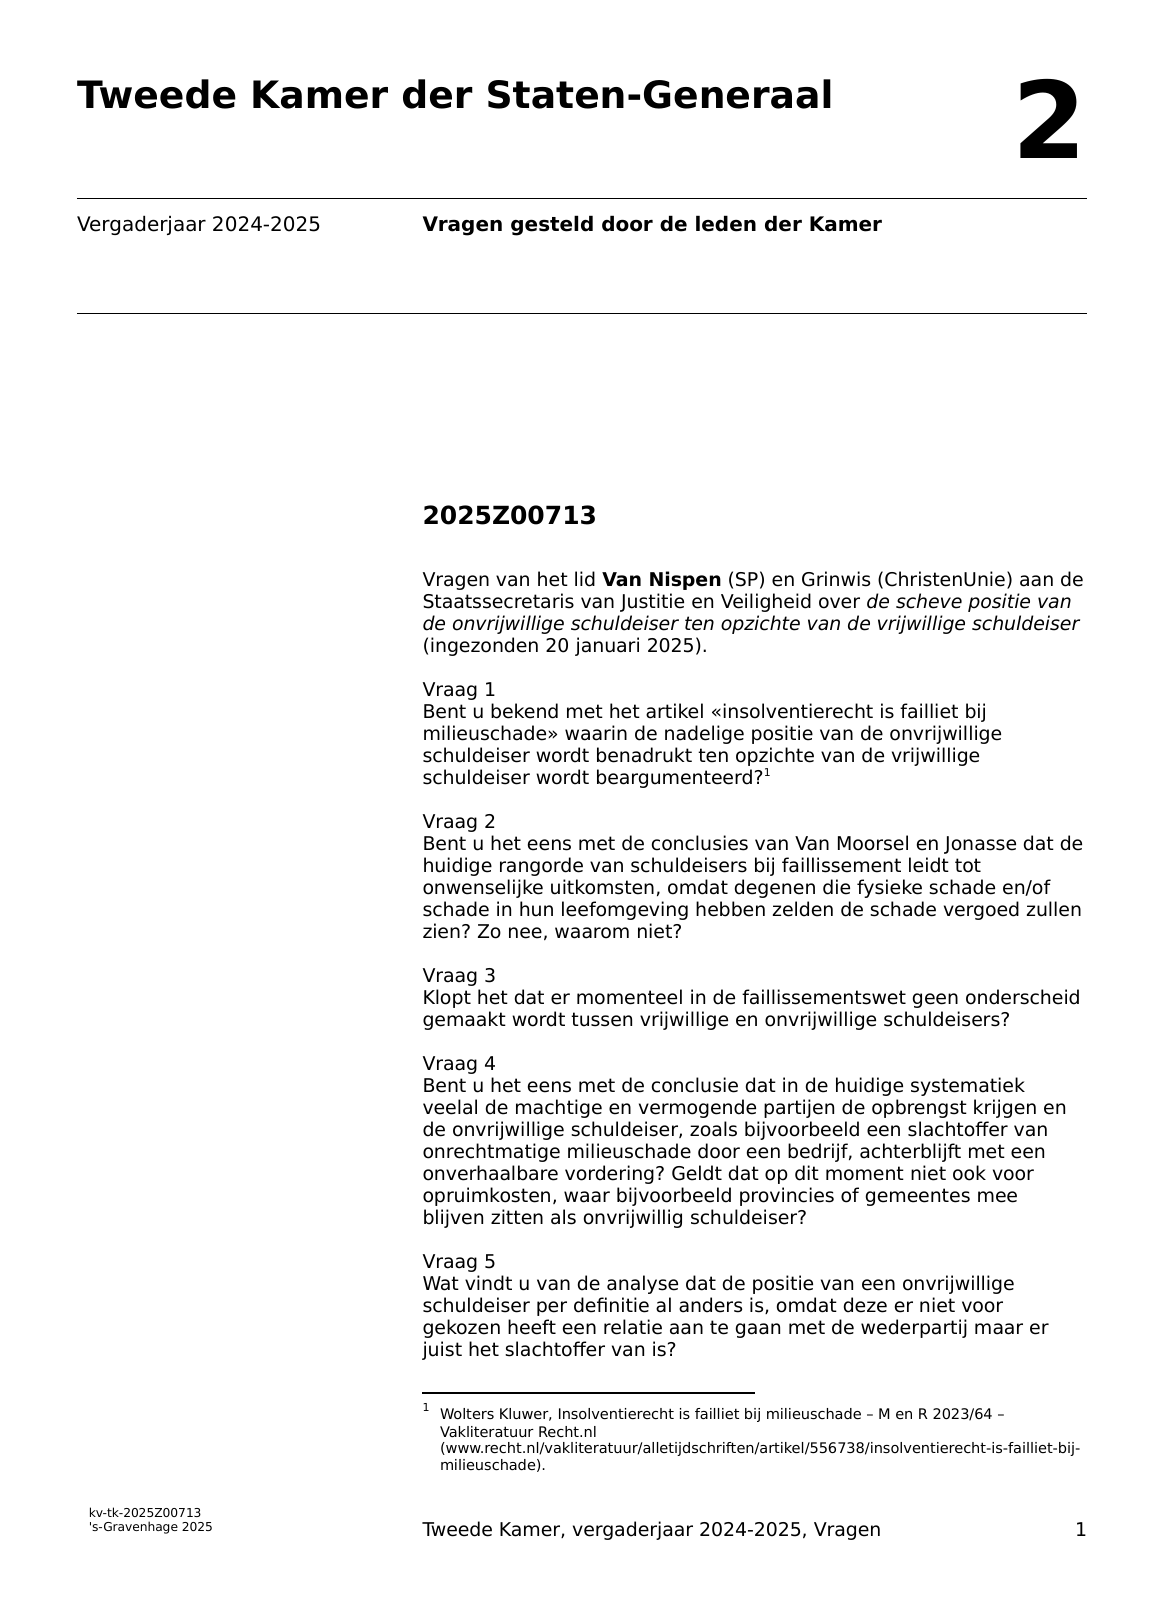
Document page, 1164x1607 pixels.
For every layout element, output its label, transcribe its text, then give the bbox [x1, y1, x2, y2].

text Wolters Kluwer, Insolventierecht is failliet bij milieuschade – M en R 2023/64 – Vakliteratuur Recht.nl (www.recht.nl/vakliteratuur/alletijdschriften/artikel/556738/insolventierecht-is-failliet-bij-milieuschade). [422, 1402, 1087, 1474]
table_header Tweede Kamer der Staten-Generaal [77, 59, 886, 198]
text Bent u het eens met de conclusies van Van Moorsel en Jonasse dat de huidige rangorde van schuldeisers bij faillissement leidt tot onwenselijke uitkomsten, omdat degenen die fysieke schade en/of schade in hun leefomgeving hebben zelden de schade vergoed zullen zien? Zo nee, waarom niet? [422, 833, 1087, 943]
text Vraag 3 [422, 965, 1087, 987]
text 2025Z00713 [422, 501, 1087, 531]
text 's-Gravenhage 2025 [88, 1520, 323, 1534]
text Wat vindt u van de analyse dat de positie van een onvrijwillige schuldeiser per definitie al anders is, omdat deze er niet voor gekozen heeft een relatie aan te gaan met de wederpartij maar er juist het slachtoffer van is? [422, 1273, 1087, 1361]
text kv-tk-2025Z00713 [88, 1506, 323, 1520]
text Klopt het dat er momenteel in de faillissementswet geen onderscheid gemaakt wordt tussen vrijwillige en onvrijwillige schuldeisers? [422, 987, 1087, 1031]
table_cell Vergaderjaar 2024-2025 [77, 199, 422, 313]
text Bent u bekend met het artikel «insolventierecht is failliet bij milieuschade» waarin de nadelige positie van de onvrijwillige schuldeiser wordt benadrukt ten opzichte van de vrijwillige schuldeiser wordt beargumenteerd? [422, 701, 1087, 789]
text Vraag 4 [422, 1053, 1087, 1075]
text Vraag 2 [422, 811, 1087, 833]
table_header 2 [886, 59, 1087, 198]
text Vraag 5 [422, 1251, 1087, 1273]
table_cell Vragen gesteld door de leden der Kamer [422, 199, 1087, 313]
text Bent u het eens met de conclusie dat in de huidige systematiek veelal de machtige en vermogende partijen de opbrengst krijgen en de onvrijwillige schuldeiser, zoals bijvoorbeeld een slachtoffer van onrechtmatige milieuschade door een bedrijf, achterblijft met een onverhaalbare vordering? Geldt dat op dit moment niet ook voor opruimkosten, waar bijvoorbeeld provincies of gemeentes mee blijven zitten als onvrijwillig schuldeiser? [422, 1075, 1087, 1229]
text Vraag 1 [422, 679, 1087, 701]
text Vragen van het lid Van Nispen (SP) en Grinwis (ChristenUnie) aan de Staatssecretaris van Justitie en Veiligheid over de scheve positie van de onvrijwillige schuldeiser ten opzichte van de vrijwillige schuldeiser (ingezonden 20 januari 2025). [422, 569, 1087, 657]
